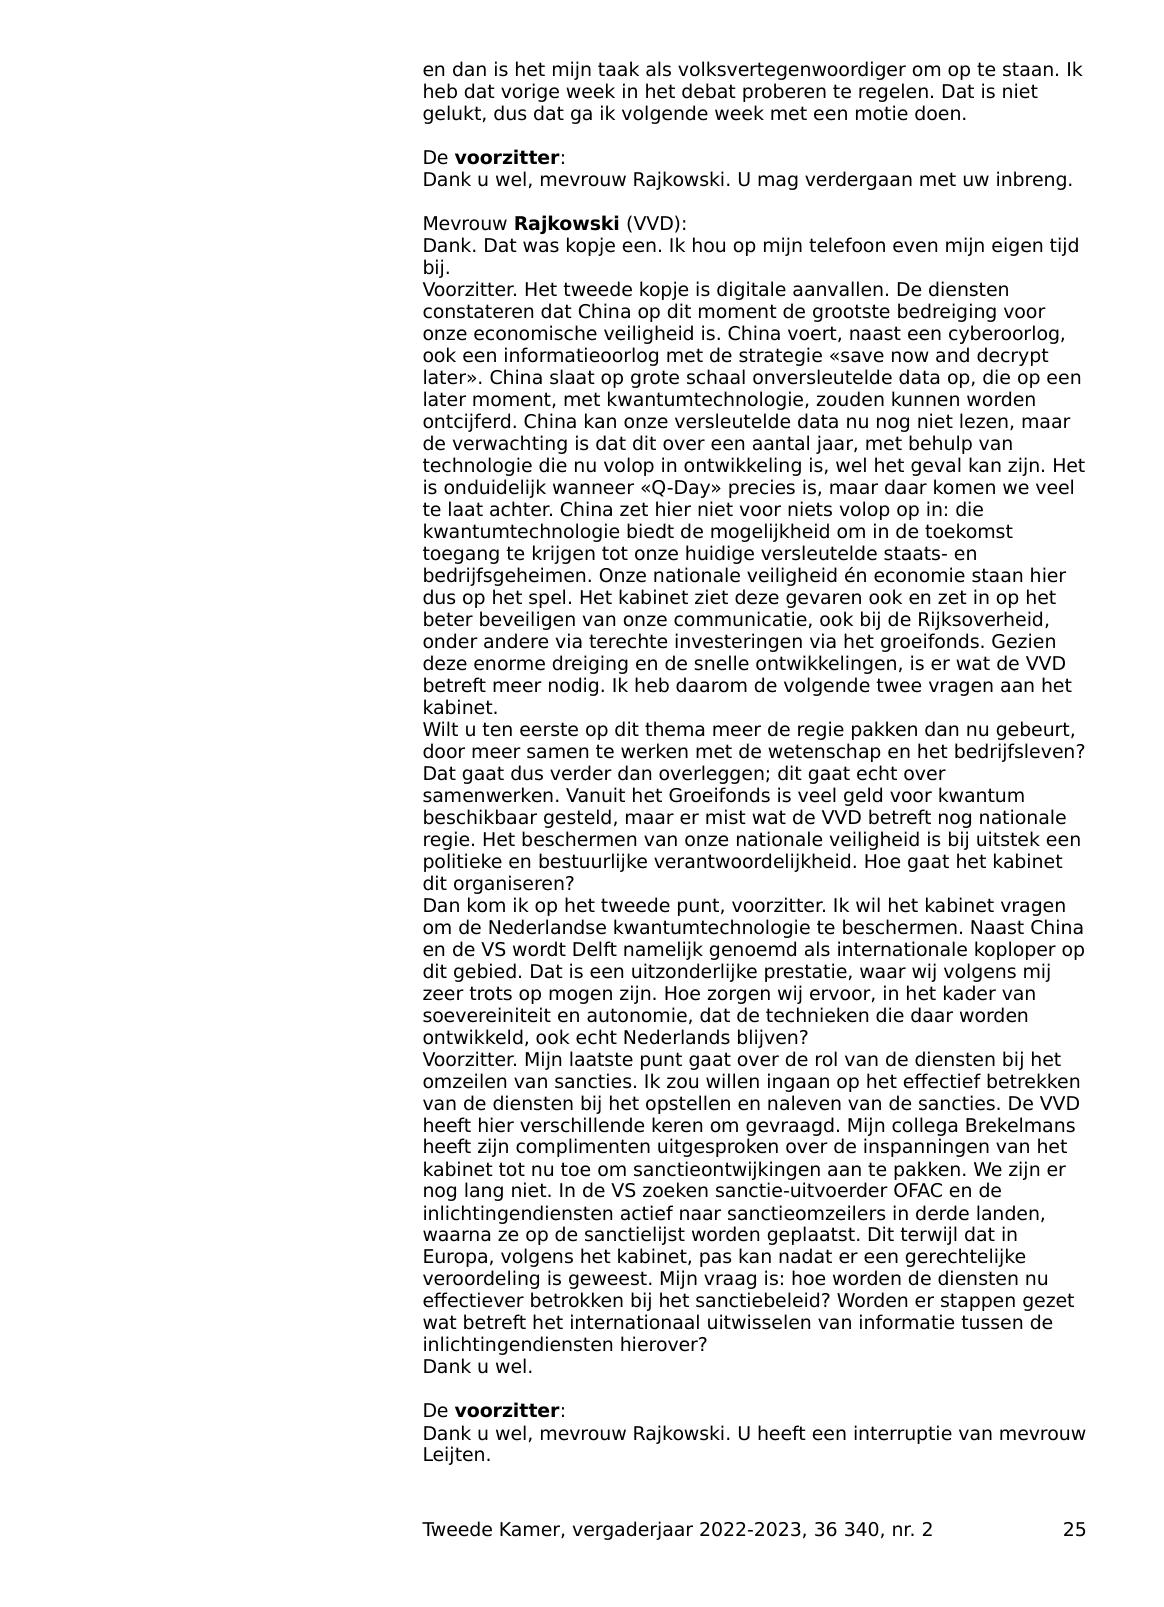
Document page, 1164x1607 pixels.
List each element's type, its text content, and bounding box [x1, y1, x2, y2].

text Wilt u ten eerste op dit thema meer de regie pakken dan nu gebeurt, door meer samen te werken met de wetenschap en het bedrijfsleven? Dat gaat dus verder dan overleggen; dit gaat echt over samenwerken. Vanuit het Groeifonds is veel geld voor kwantum beschikbaar gesteld, maar er mist wat de VVD betreft nog nationale regie. Het beschermen van onze nationale veiligheid is bij uitstek een politieke en bestuurlijke verantwoordelijkheid. Hoe gaat het kabinet dit organiseren? [422, 719, 1087, 895]
text Dank u wel, mevrouw Rajkowski. U mag verdergaan met uw inbreng. [422, 169, 1087, 191]
text Voorzitter. Mijn laatste punt gaat over de rol van de diensten bij het omzeilen van sancties. Ik zou willen ingaan op het effectief betrekken van de diensten bij het opstellen en naleven van de sancties. De VVD heeft hier verschillende keren om gevraagd. Mijn collega Brekelmans heeft zijn complimenten uitgesproken over de inspanningen van het kabinet tot nu toe om sanctieontwijkingen aan te pakken. We zijn er nog lang niet. In de VS zoeken sanctie-uitvoerder OFAC en de inlichtingendiensten actief naar sanctieomzeilers in derde landen, waarna ze op de sanctielijst worden geplaatst. Dit terwijl dat in Europa, volgens het kabinet, pas kan nadat er een gerechtelijke veroordeling is geweest. Mijn vraag is: hoe worden de diensten nu effectiever betrokken bij het sanctiebeleid? Worden er stappen gezet wat betreft het internationaal uitwisselen van informatie tussen de inlichtingendiensten hierover? [422, 1048, 1087, 1356]
text Dank u wel. [422, 1356, 1087, 1378]
text Dank. Dat was kopje een. Ik hou op mijn telefoon even mijn eigen tijd bij. [422, 235, 1087, 279]
text Mevrouw Rajkowski (VVD): [422, 213, 1087, 235]
text Dan kom ik op het tweede punt, voorzitter. Ik wil het kabinet vragen om de Nederlandse kwantumtechnologie te beschermen. Naast China en de VS wordt Delft namelijk genoemd als internationale koploper op dit gebied. Dat is een uitzonderlijke prestatie, waar wij volgens mij zeer trots op mogen zijn. Hoe zorgen wij ervoor, in het kader van soevereiniteit en autonomie, dat de technieken die daar worden ontwikkeld, ook echt Nederlands blijven? [422, 895, 1087, 1048]
text De voorzitter: [422, 147, 1087, 169]
text en dan is het mijn taak als volksvertegenwoordiger om op te staan. Ik heb dat vorige week in het debat proberen te regelen. Dat is niet gelukt, dus dat ga ik volgende week met een motie doen. [422, 59, 1087, 125]
text Voorzitter. Het tweede kopje is digitale aanvallen. De diensten constateren dat China op dit moment de grootste bedreiging voor onze economische veiligheid is. China voert, naast een cyberoorlog, ook een informatieoorlog met de strategie «save now and decrypt later». China slaat op grote schaal onversleutelde data op, die op een later moment, met kwantumtechnologie, zouden kunnen worden ontcijferd. China kan onze versleutelde data nu nog niet lezen, maar de verwachting is dat dit over een aantal jaar, met behulp van technologie die nu volop in ontwikkeling is, wel het geval kan zijn. Het is onduidelijk wanneer «Q-Day» precies is, maar daar komen we veel te laat achter. China zet hier niet voor niets volop op in: die kwantumtechnologie biedt de mogelijkheid om in de toekomst toegang te krijgen tot onze huidige versleutelde staats- en bedrijfsgeheimen. Onze nationale veiligheid én economie staan hier dus op het spel. Het kabinet ziet deze gevaren ook en zet in op het beter beveiligen van onze communicatie, ook bij de Rijksoverheid, onder andere via terechte investeringen via het groeifonds. Gezien deze enorme dreiging en de snelle ontwikkelingen, is er wat de VVD betreft meer nodig. Ik heb daarom de volgende twee vragen aan het kabinet. [422, 279, 1087, 719]
text Dank u wel, mevrouw Rajkowski. U heeft een interruptie van mevrouw Leijten. [422, 1422, 1087, 1466]
text De voorzitter: [422, 1400, 1087, 1422]
